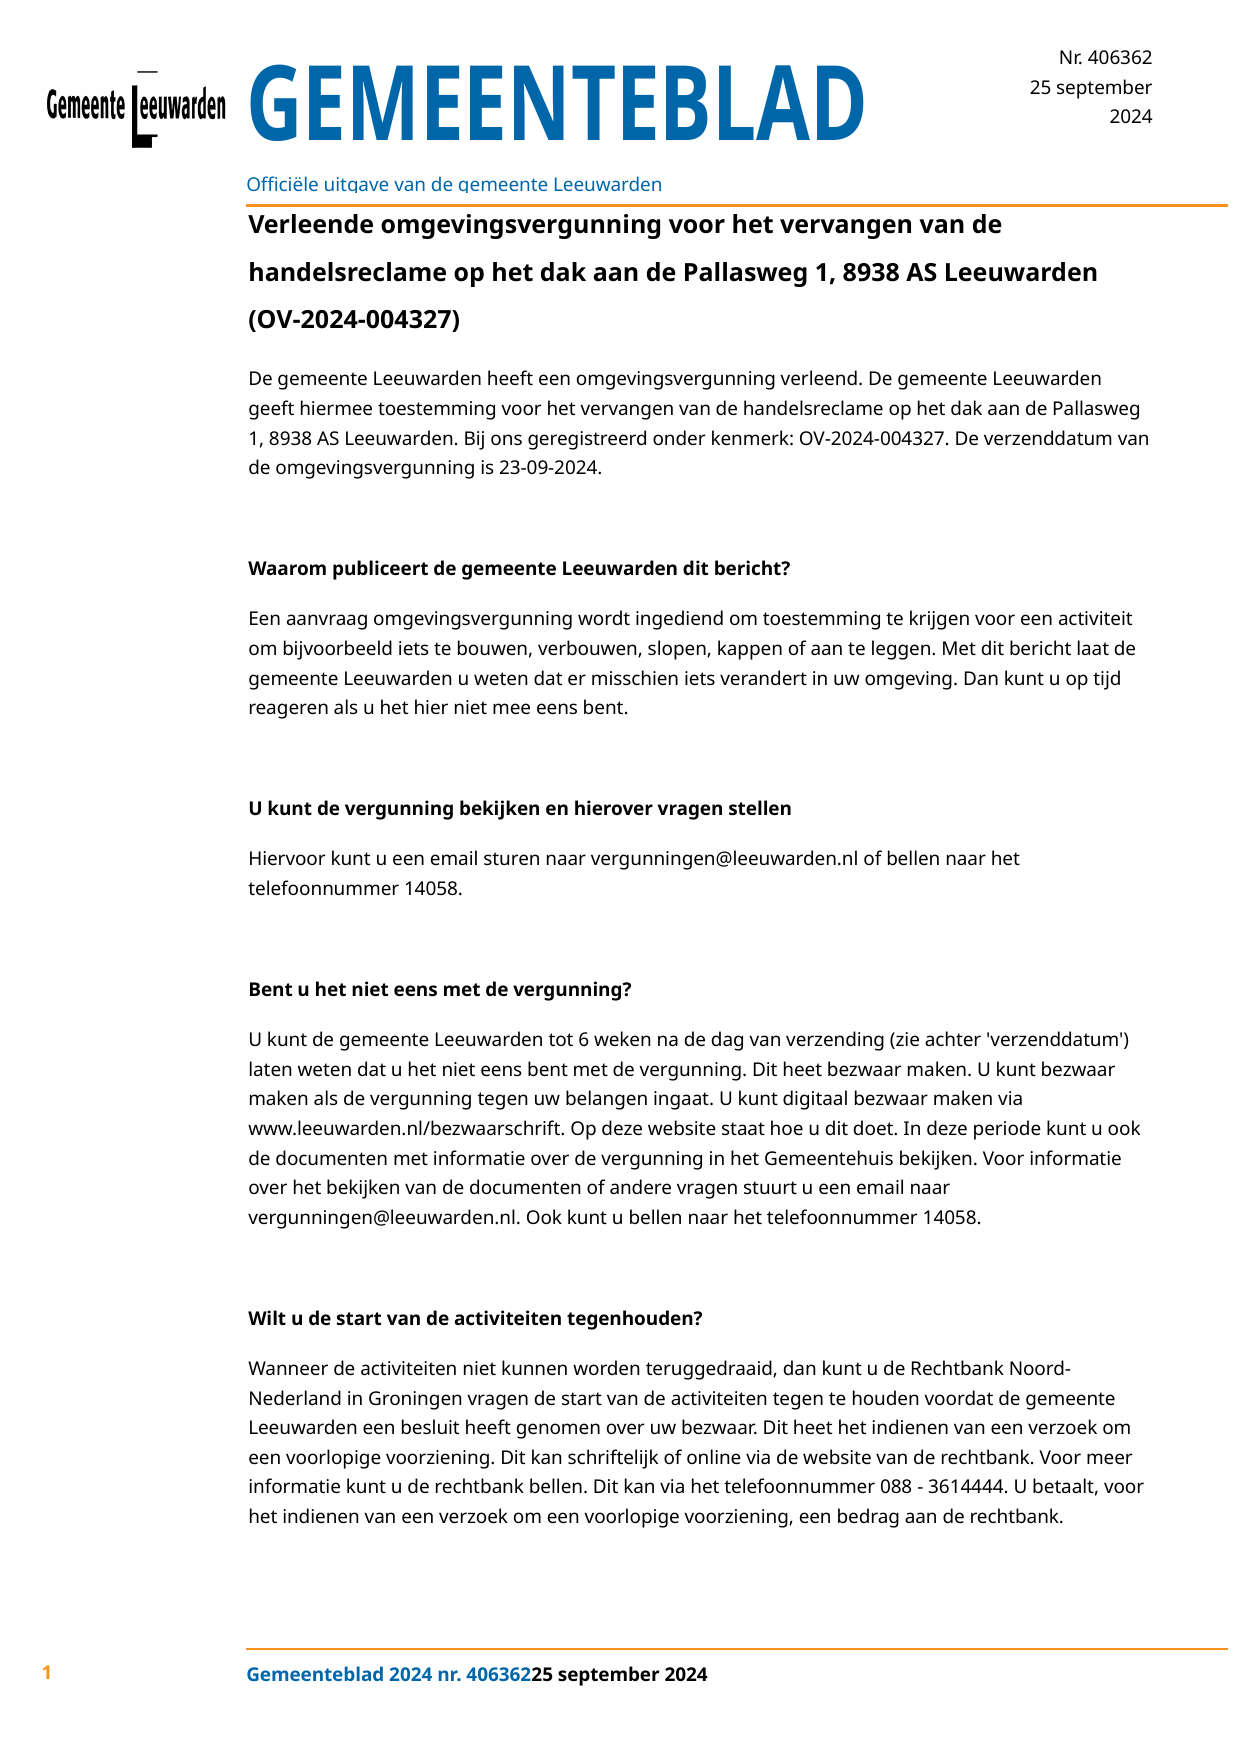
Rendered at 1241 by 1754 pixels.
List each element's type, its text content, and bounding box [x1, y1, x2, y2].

text Een aanvraag omgevingsvergunning wordt ingediend om toestemming te krijgen voor een activiteit om bijvoorbeeld iets te bouwen, verbouwen, slopen, kappen of aan te leggen. Met dit bericht laat de gemeente Leeuwarden u weten dat er misschien iets verandert in uw omgeving. Dan kunt u op tijd reageren als u het hier niet mee eens bent. [248, 606, 1152, 720]
text Hiervoor kunt u een email sturen naar vergunningen@leeuwarden.nl of bellen naar het telefoonnummer 14058. [248, 846, 1152, 901]
text Bent u het niet eens met de vergunning? [248, 976, 1152, 1002]
picture [41, 47, 231, 172]
text Wanneer de activiteiten niet kunnen worden teruggedraaid, dan kunt u de Rechtbank Noord-Nederland in Groningen vragen de start van de activiteiten tegen te houden voordat de gemeente Leeuwarden een besluit heeft genomen over uw bezwaar. Dit heet het indienen van een verzoek om een voorlopige voorziening. Dit kan schriftelijk of online via de website van de rechtbank. Voor meer informatie kunt u de rechtbank bellen. Dit kan via het telefoonnummer 088 - 3614444. U betaalt, voor het indienen van een verzoek om een voorlopige voorziening, een bedrag aan de rechtbank. [248, 1355, 1152, 1529]
text U kunt de gemeente Leeuwarden tot 6 weken na de dag van verzending (zie achter 'verzenddatum') laten weten dat u het niet eens bent met de vergunning. Dit heet bezwaar maken. U kunt bezwaar maken als de vergunning tegen uw belangen ingaat. U kunt digitaal bezwaar maken via www.leeuwarden.nl/bezwaarschrift. Op deze website staat hoe u dit doet. In deze periode kunt u ook de documenten met informatie over de vergunning in het Gemeentehuis bekijken. Voor informatie over het bekijken van de documenten of andere vragen stuurt u een email naar vergunningen@leeuwarden.nl. Ook kunt u bellen naar het telefoonnummer 14058. [248, 1026, 1152, 1229]
text De gemeente Leeuwarden heeft een omgevingsvergunning verleend. De gemeente Leeuwarden geeft hiermee toestemming voor het vervangen van de handelsreclame op het dak aan de Pallasweg 1, 8938 AS Leeuwarden. Bij ons geregistreerd onder kenmerk: OV-2024-004327. De verzenddatum van de omgevingsvergunning is 23-09-2024. [248, 366, 1152, 480]
text Wilt u de start van de activiteiten tegenhouden? [248, 1305, 1152, 1330]
text Waarom publiceert de gemeente Leeuwarden dit bericht? [248, 555, 1152, 581]
text U kunt de vergunning bekijken en hierover vragen stellen [248, 795, 1152, 821]
text Verleende omgevingsvergunning voor het vervangen van de handelsreclame op het dak aan de Pallasweg 1, 8938 AS Leeuwarden (OV-2024-004327) [248, 207, 1152, 336]
